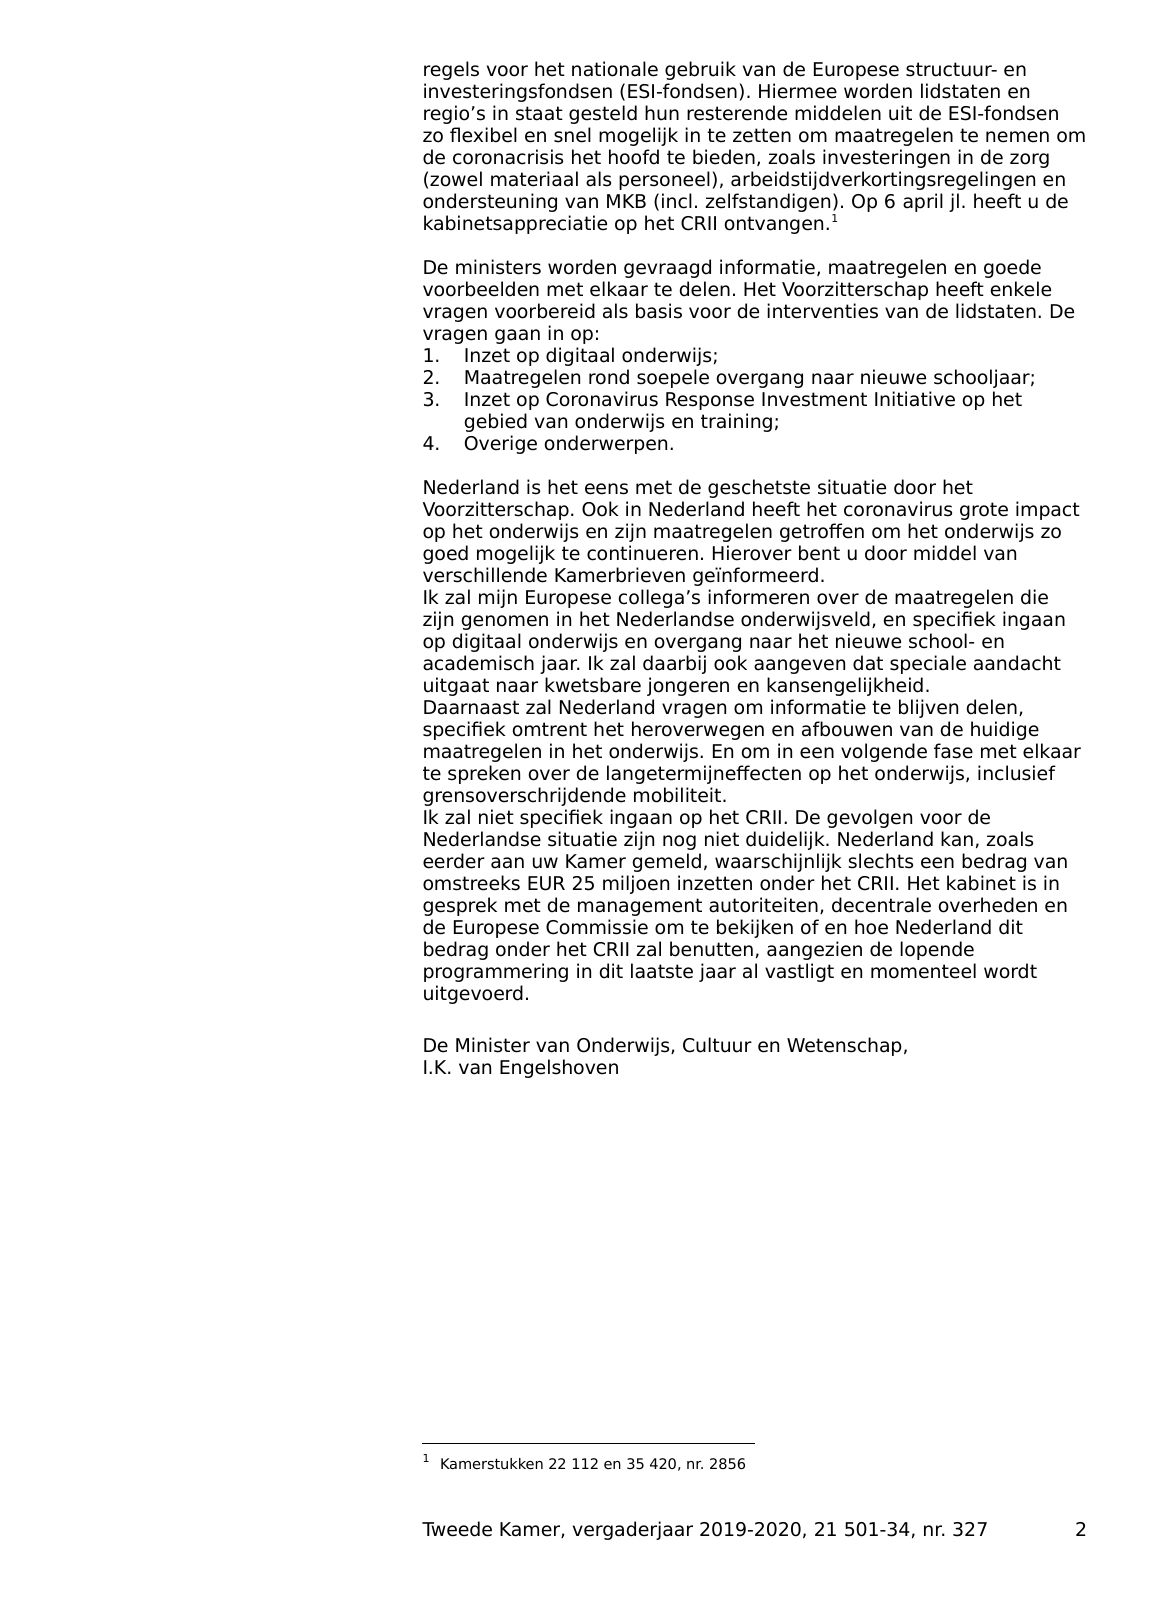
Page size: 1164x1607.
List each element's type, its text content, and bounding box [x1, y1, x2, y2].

text De Minister van Onderwijs, Cultuur en Wetenschap, I.K. van Engelshoven [422, 1034, 1087, 1078]
text Kamerstukken 22 112 en 35 420, nr. 2856 [422, 1452, 1087, 1474]
text Ik zal mijn Europese collega’s informeren over de maatregelen die zijn genomen in het Nederlandse onderwijsveld, en specifiek ingaan op digitaal onderwijs en overgang naar het nieuwe school- en academisch jaar. Ik zal daarbij ook aangeven dat speciale aandacht uitgaat naar kwetsbare jongeren en kansengelijkheid. [422, 587, 1087, 697]
text Ik zal niet specifiek ingaan op het CRII. De gevolgen voor de Nederlandse situatie zijn nog niet duidelijk. Nederland kan, zoals eerder aan uw Kamer gemeld, waarschijnlijk slechts een bedrag van omstreeks EUR 25 miljoen inzetten onder het CRII. Het kabinet is in gesprek met de management autoriteiten, decentrale overheden en de Europese Commissie om te bekijken of en hoe Nederland dit bedrag onder het CRII zal benutten, aangezien de lopende programmering in dit laatste jaar al vastligt en momenteel wordt uitgevoerd. [422, 807, 1087, 1004]
text regels voor het nationale gebruik van de Europese structuur- en investeringsfondsen (ESI-fondsen). Hiermee worden lidstaten en regio’s in staat gesteld hun resterende middelen uit de ESI-fondsen zo flexibel en snel mogelijk in te zetten om maatregelen te nemen om de coronacrisis het hoofd te bieden, zoals investeringen in de zorg (zowel materiaal als personeel), arbeidstijdverkortingsregelingen en ondersteuning van MKB (incl. zelfstandigen). Op 6 april jl. heeft u de kabinetsappreciatie op het CRII ontvangen. [422, 59, 1087, 235]
text 3. Inzet op Coronavirus Response Investment Initiative op het gebied van onderwijs en training; [422, 389, 1087, 433]
text 4. Overige onderwerpen. [422, 433, 1087, 455]
text Daarnaast zal Nederland vragen om informatie te blijven delen, specifiek omtrent het heroverwegen en afbouwen van de huidige maatregelen in het onderwijs. En om in een volgende fase met elkaar te spreken over de langetermijneffecten op het onderwijs, inclusief grensoverschrijdende mobiliteit. [422, 697, 1087, 807]
text De ministers worden gevraagd informatie, maatregelen en goede voorbeelden met elkaar te delen. Het Voorzitterschap heeft enkele vragen voorbereid als basis voor de interventies van de lidstaten. De vragen gaan in op: [422, 257, 1087, 345]
text Nederland is het eens met de geschetste situatie door het Voorzitterschap. Ook in Nederland heeft het coronavirus grote impact op het onderwijs en zijn maatregelen getroffen om het onderwijs zo goed mogelijk te continueren. Hierover bent u door middel van verschillende Kamerbrieven geïnformeerd. [422, 477, 1087, 587]
text 1. Inzet op digitaal onderwijs; [422, 345, 1087, 367]
text 2. Maatregelen rond soepele overgang naar nieuwe schooljaar; [422, 367, 1087, 389]
